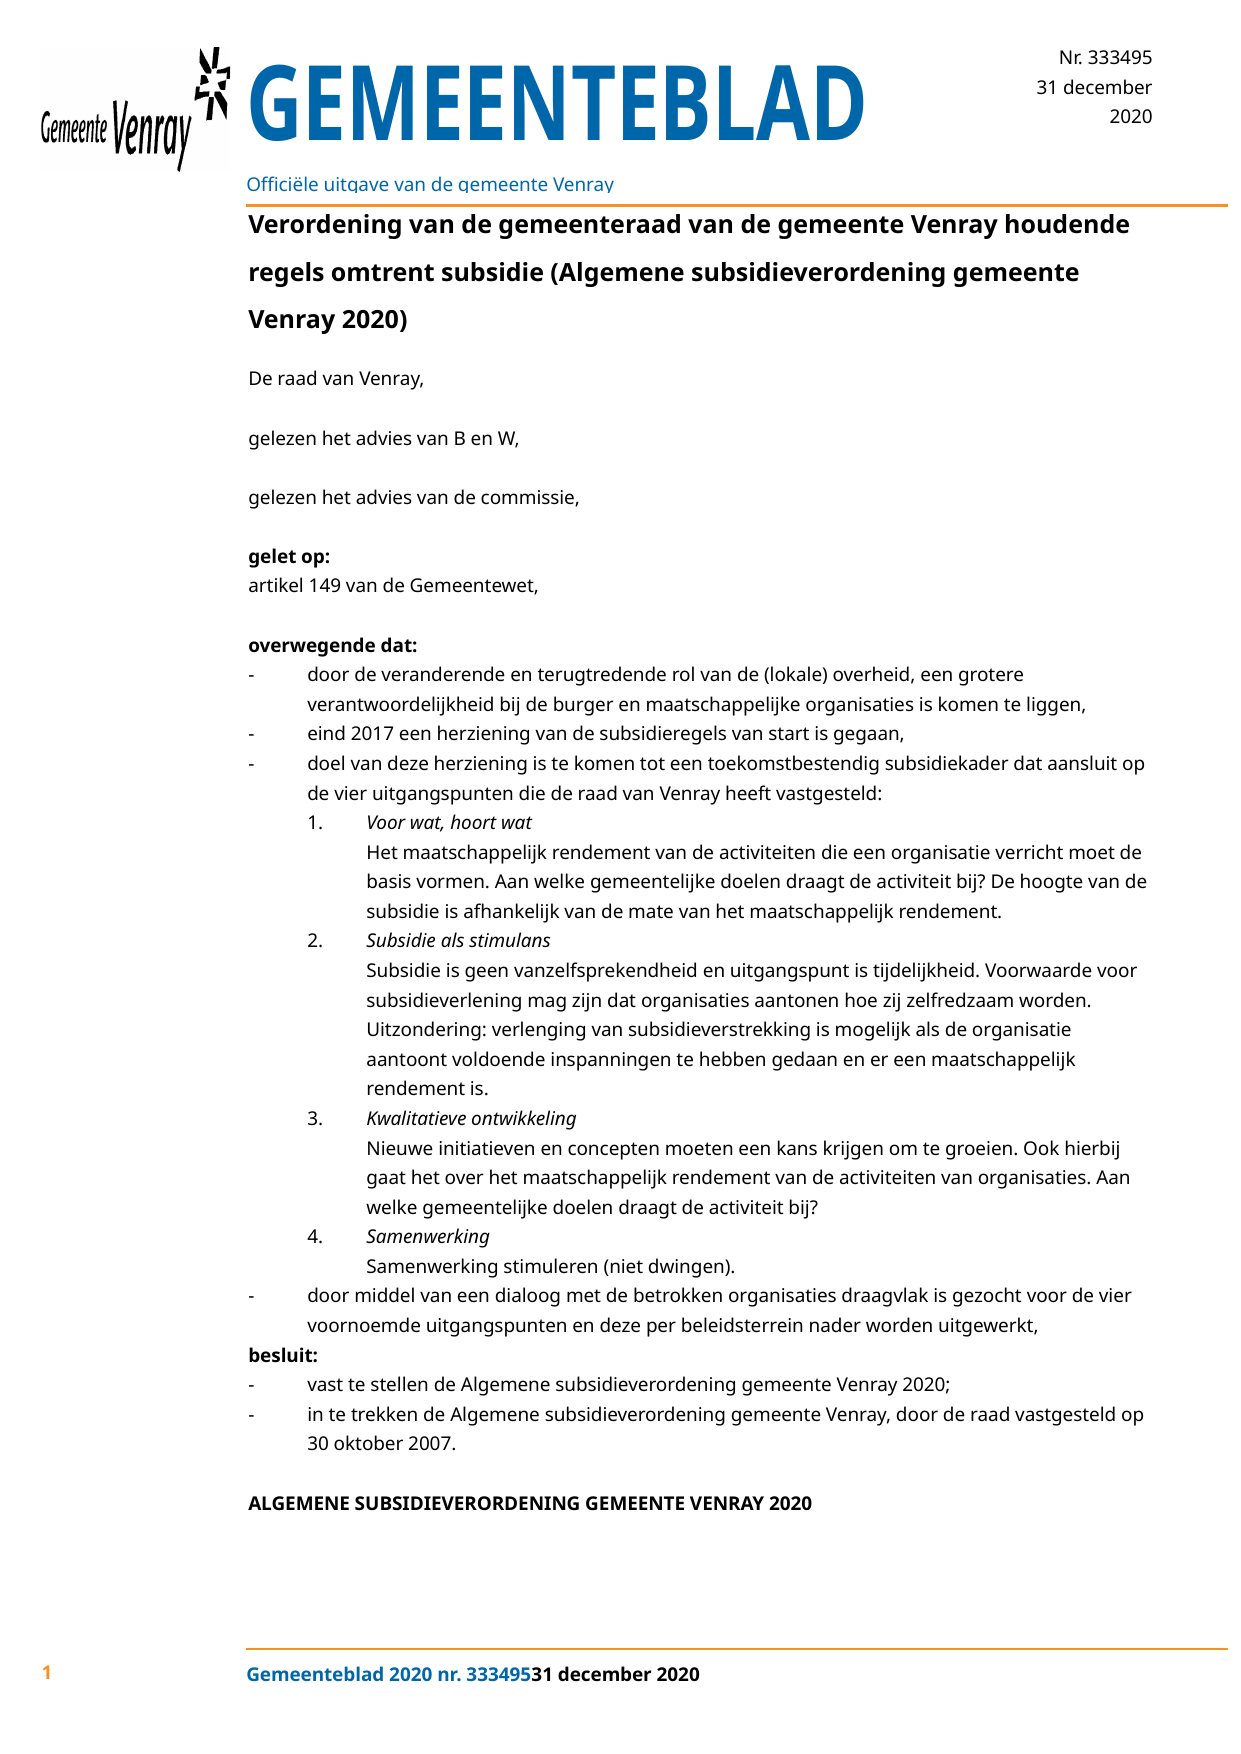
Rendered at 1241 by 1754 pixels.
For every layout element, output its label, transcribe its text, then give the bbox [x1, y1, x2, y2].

list eind 2017 een herziening van de subsidieregels van start is gegaan, [248, 721, 1152, 746]
list door middel van een dialoog met de betrokken organisaties draagvlak is gezocht voor de vier voornoemde uitgangspunten en deze per beleidsterrein nader worden uitgewerkt, [248, 1283, 1152, 1338]
text De raad van Venray, [248, 366, 1152, 391]
list Samenwerking [307, 1223, 1152, 1249]
list doel van deze herziening is te komen tot een toekomstbestendig subsidiekader dat aansluit op de vier uitgangspunten die de raad van Venray heeft vastgesteld: [248, 750, 1152, 805]
text gelezen het advies van de commissie, [248, 484, 1152, 509]
list Uitzondering: verlenging van subsidieverstrekking is mogelijk als de organisatie aantoont voldoende inspanningen te hebben gedaan en er een maatschappelijk rendement is. [307, 1016, 1152, 1101]
text overwegende dat: [248, 632, 1152, 657]
list in te trekken de Algemene subsidieverordening gemeente Venray, door de raad vastgesteld op 30 oktober 2007. [248, 1401, 1152, 1456]
text gelezen het advies van B en W, [248, 425, 1152, 450]
list Subsidie is geen vanzelfsprekendheid en uitgangspunt is tijdelijkheid. Voorwaarde voor subsidieverlening mag zijn dat organisaties aantonen hoe zij zelfredzaam worden. [307, 957, 1152, 1012]
list Samenwerking stimuleren (niet dwingen). [307, 1253, 1152, 1279]
text gelet op: [248, 543, 1152, 569]
list Voor wat, hoort wat [307, 809, 1152, 835]
text Verordening van de gemeenteraad van de gemeente Venray houdende regels omtrent subsidie (Algemene subsidieverordening gemeente Venray 2020) [248, 207, 1152, 336]
list door de veranderende en terugtredende rol van de (lokale) overheid, een grotere verantwoordelijkheid bij de burger en maatschappelijke organisaties is komen te liggen, [248, 661, 1152, 717]
list Nieuwe initiatieven en concepten moeten een kans krijgen om te groeien. Ook hierbij gaat het over het maatschappelijk rendement van de activiteiten van organisaties. Aan welke gemeentelijke doelen draagt de activiteit bij? [307, 1135, 1152, 1219]
list vast te stellen de Algemene subsidieverordening gemeente Venray 2020; [248, 1371, 1152, 1397]
list Het maatschappelijk rendement van de activiteiten die een organisatie verricht moet de basis vormen. Aan welke gemeentelijke doelen draagt de activiteit bij? De hoogte van de subsidie is afhankelijk van de mate van het maatschappelijk rendement. [307, 839, 1152, 924]
text ALGEMENE SUBSIDIEVERORDENING GEMEENTE VENRAY 2020 [248, 1490, 1152, 1515]
picture [41, 47, 231, 172]
text besluit: [248, 1342, 1152, 1367]
list Kwalitatieve ontwikkeling [307, 1105, 1152, 1131]
list Subsidie als stimulans [307, 928, 1152, 953]
text artikel 149 van de Gemeentewet, [248, 573, 1152, 598]
